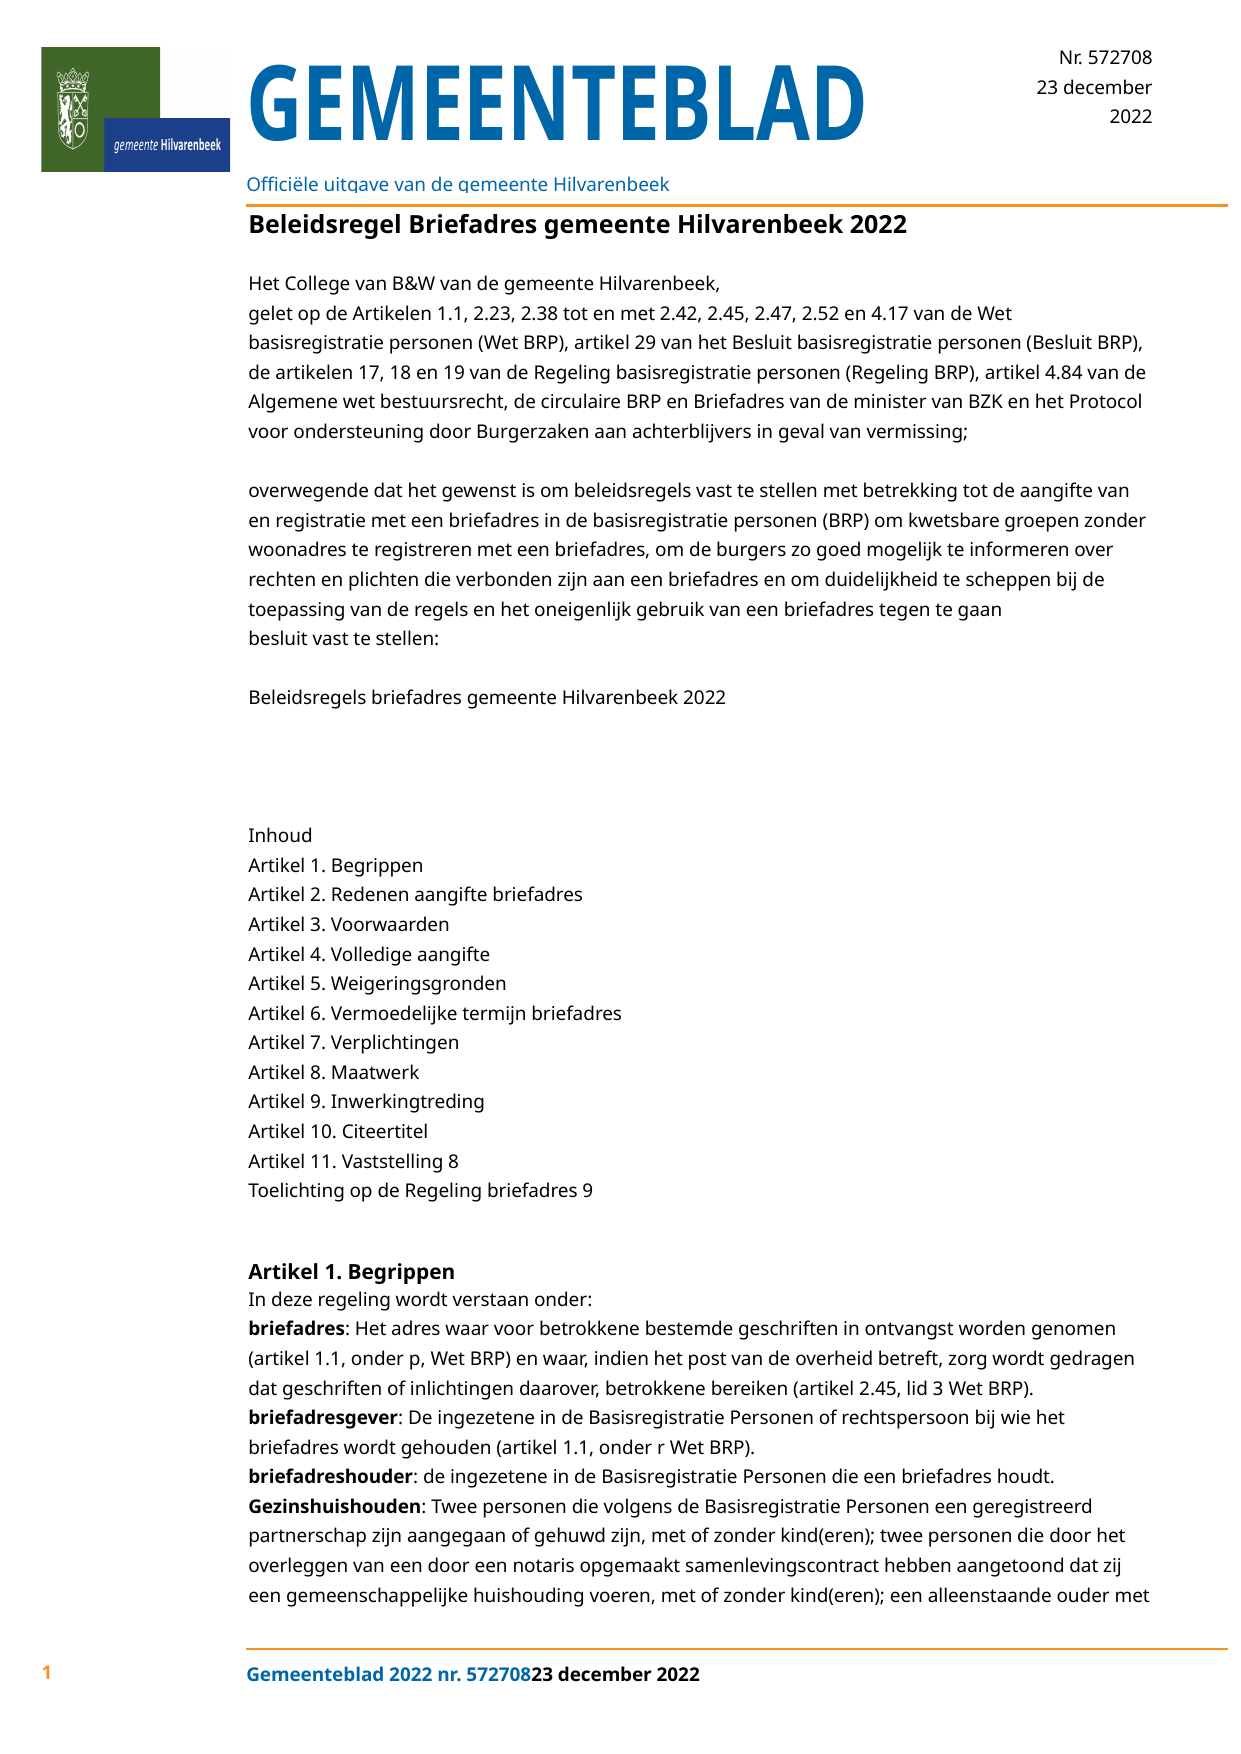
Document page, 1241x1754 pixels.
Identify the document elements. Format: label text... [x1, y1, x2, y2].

text Inhoud [248, 822, 1152, 848]
text Het College van B&W van de gemeente Hilvarenbeek, [248, 270, 1152, 296]
text Artikel 2. Redenen aangifte briefadres [248, 882, 1152, 907]
text Artikel 6. Vermoedelijke termijn briefadres [248, 1000, 1152, 1026]
text briefadreshouder: de ingezetene in de Basisregistratie Personen die een briefadres houdt. [248, 1463, 1152, 1489]
text Artikel 8. Maatwerk [248, 1059, 1152, 1085]
text Artikel 1. Begrippen [248, 1257, 1152, 1286]
text Artikel 9. Inwerkingtreding [248, 1089, 1152, 1114]
text Gezinshuishouden: Twee personen die volgens de Basisregistratie Personen een geregistreerd partnerschap zijn aangegaan of gehuwd zijn, met of zonder kind(eren); twee personen die door het overleggen van een door een notaris opgemaakt samenlevingscontract hebben aangetoond dat zij een gemeenschappelijke huishouding voeren, met of zonder kind(eren); een alleenstaande ouder met [248, 1493, 1152, 1607]
text besluit vast te stellen: [248, 625, 1152, 651]
text gelet op de Artikelen 1.1, 2.23, 2.38 tot en met 2.42, 2.45, 2.47, 2.52 en 4.17 van de Wet basisregistratie personen (Wet BRP), artikel 29 van het Besluit basisregistratie personen (Besluit BRP), de artikelen 17, 18 en 19 van de Regeling basisregistratie personen (Regeling BRP), artikel 4.84 van de Algemene wet bestuursrecht, de circulaire BRP en Briefadres van de minister van BZK en het Protocol voor ondersteuning door Burgerzaken aan achterblijvers in geval van vermissing; [248, 300, 1152, 444]
text Artikel 10. Citeertitel [248, 1118, 1152, 1144]
text Artikel 1. Begrippen [248, 852, 1152, 878]
picture [41, 47, 231, 172]
text Toelichting op de Regeling briefadres 9 [248, 1177, 1152, 1203]
text briefadresgever: De ingezetene in de Basisregistratie Personen of rechtspersoon bij wie het briefadres wordt gehouden (artikel 1.1, onder r Wet BRP). [248, 1404, 1152, 1459]
text In deze regeling wordt verstaan onder: [248, 1286, 1152, 1312]
text Artikel 11. Vaststelling 8 [248, 1148, 1152, 1174]
text Beleidsregel Briefadres gemeente Hilvarenbeek 2022 [248, 207, 1152, 241]
text Artikel 3. Voorwaarden [248, 911, 1152, 937]
text Artikel 4. Volledige aangifte [248, 941, 1152, 967]
text Beleidsregels briefadres gemeente Hilvarenbeek 2022 [248, 684, 1152, 710]
text Artikel 5. Weigeringsgronden [248, 970, 1152, 996]
text overwegende dat het gewenst is om beleidsregels vast te stellen met betrekking tot de aangifte van en registratie met een briefadres in de basisregistratie personen (BRP) om kwetsbare groepen zonder woonadres te registreren met een briefadres, om de burgers zo goed mogelijk te informeren over rechten en plichten die verbonden zijn aan een briefadres en om duidelijkheid te scheppen bij de toepassing van de regels en het oneigenlijk gebruik van een briefadres tegen te gaan [248, 477, 1152, 621]
text Artikel 7. Verplichtingen [248, 1029, 1152, 1055]
text briefadres: Het adres waar voor betrokkene bestemde geschriften in ontvangst worden genomen (artikel 1.1, onder p, Wet BRP) en waar, indien het post van de overheid betreft, zorg wordt gedragen dat geschriften of inlichtingen daarover, betrokkene bereiken (artikel 2.45, lid 3 Wet BRP). [248, 1316, 1152, 1400]
